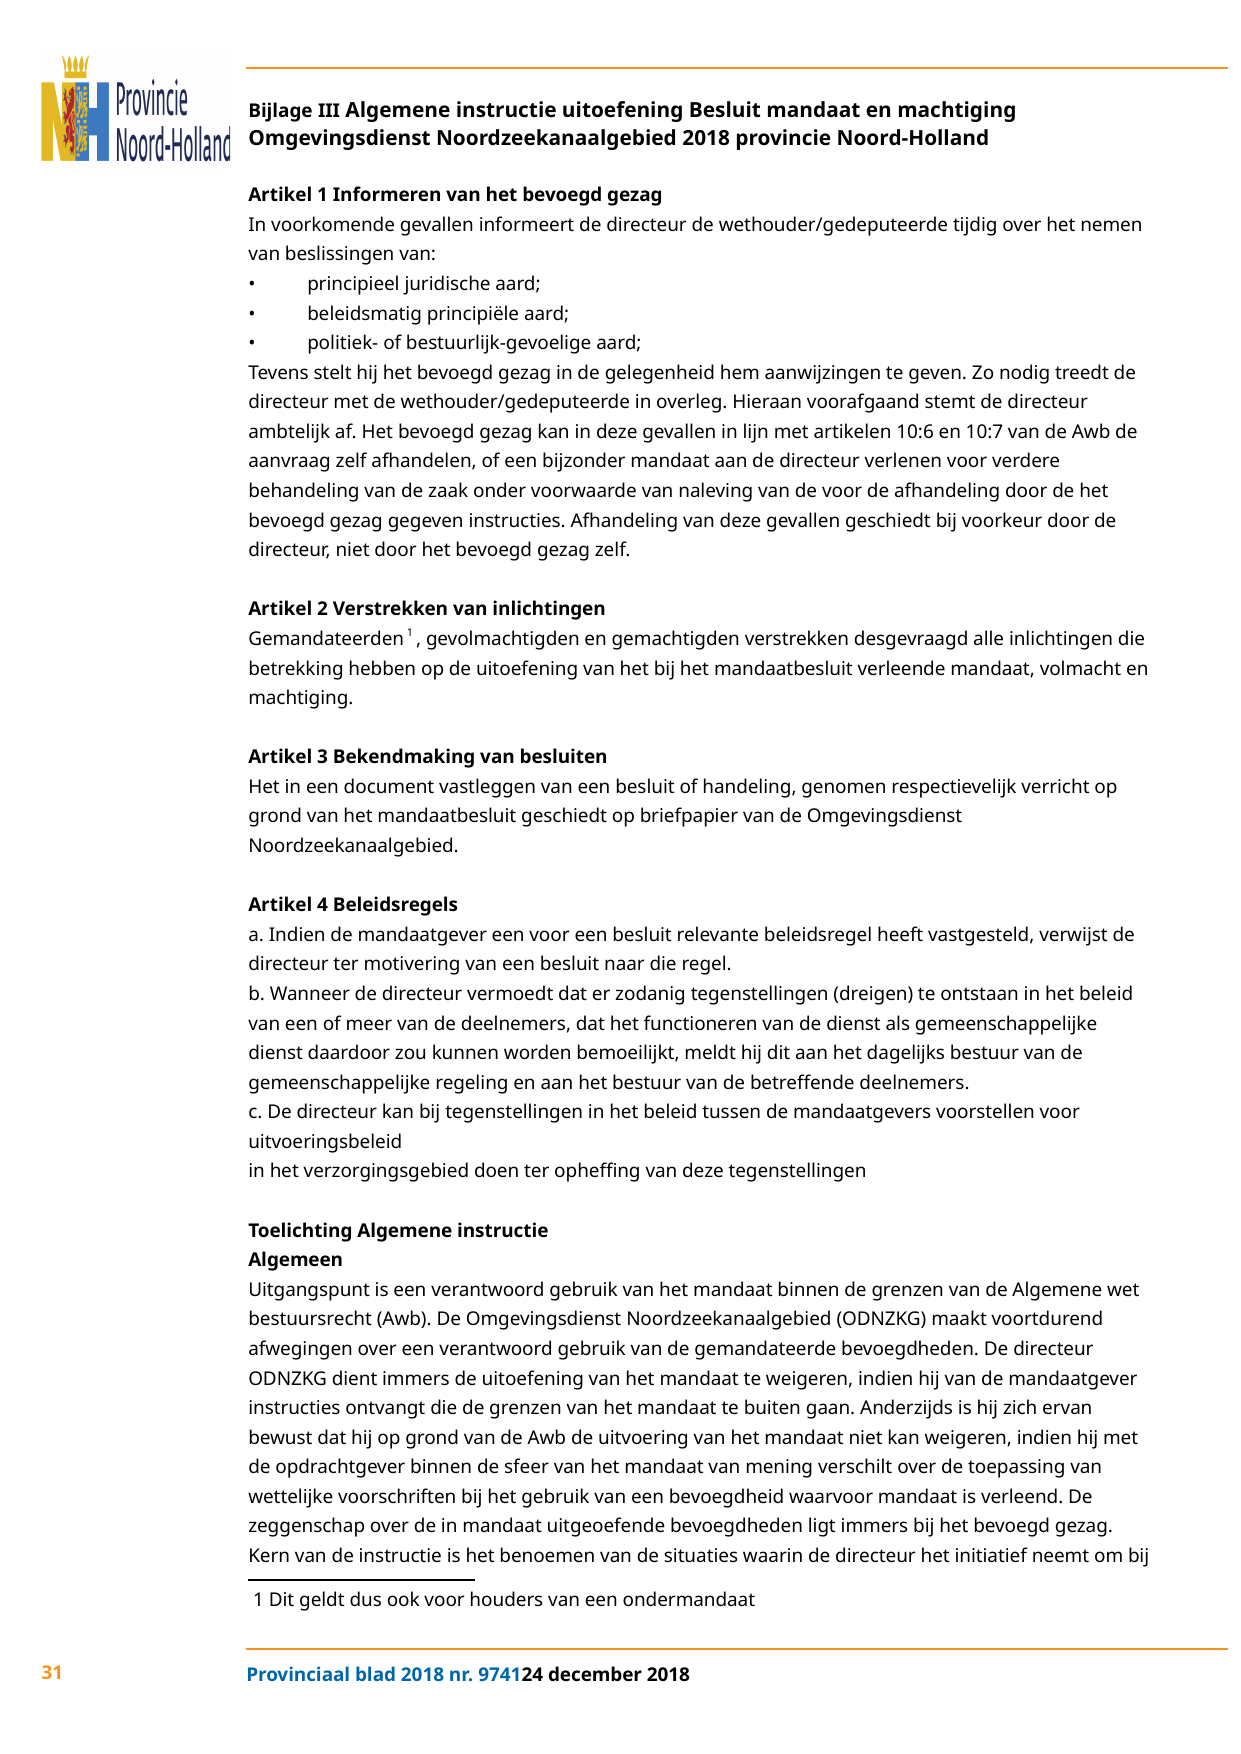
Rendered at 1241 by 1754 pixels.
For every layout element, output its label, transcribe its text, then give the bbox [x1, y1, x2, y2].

text In voorkomende gevallen informeert de directeur de wethouder/gedeputeerde tijdig over het nemen van beslissingen van: [248, 211, 1152, 266]
text Tevens stelt hij het bevoegd gezag in de gelegenheid hem aanwijzingen te geven. Zo nodig treedt de directeur met de wethouder/gedeputeerde in overleg. Hieraan voorafgaand stemt de directeur ambtelijk af. Het bevoegd gezag kan in deze gevallen in lijn met artikelen 10:6 en 10:7 van de Awb de aanvraag zelf afhandelen, of een bijzonder mandaat aan de directeur verlenen voor verdere behandeling van de zaak onder voorwaarde van naleving van de voor de afhandeling door de het bevoegd gezag gegeven instructies. Afhandeling van deze gevallen geschiedt bij voorkeur door de directeur, niet door het bevoegd gezag zelf. [248, 359, 1152, 562]
text Artikel 4 Beleidsregels [248, 891, 1152, 917]
text Bijlage III Algemene instructie uitoefening Besluit mandaat en machtiging Omgevingsdienst Noordzeekanaalgebied 2018 provincie Noord-Holland [248, 95, 1152, 152]
text Algemeen [248, 1246, 1152, 1272]
text Uitgangspunt is een verantwoord gebruik van het mandaat binnen de grenzen van de Algemene wet bestuursrecht (Awb). De Omgevingsdienst Noordzeekanaalgebied (ODNZKG) maakt voortdurend afwegingen over een verantwoord gebruik van de gemandateerde bevoegdheden. De directeur ODNZKG dient immers de uitoefening van het mandaat te weigeren, indien hij van de mandaatgever instructies ontvangt die de grenzen van het mandaat te buiten gaan. Anderzijds is hij zich ervan bewust dat hij op grond van de Awb de uitvoering van het mandaat niet kan weigeren, indien hij met de opdrachtgever binnen de sfeer van het mandaat van mening verschilt over de toepassing van wettelijke voorschriften bij het gebruik van een bevoegdheid waarvoor mandaat is verleend. De zeggenschap over de in mandaat uitgeoefende bevoegdheden ligt immers bij het bevoegd gezag. Kern van de instructie is het benoemen van de situaties waarin de directeur het initiatief neemt om bij [248, 1276, 1152, 1568]
text Artikel 3 Bekendmaking van besluiten [248, 743, 1152, 769]
text Gemandateerden, gevolmachtigden en gemachtigden verstrekken desgevraagd alle inlichtingen die betrekking hebben op de uitoefening van het bij het mandaatbesluit verleende mandaat, volmacht en machtiging. [248, 625, 1152, 710]
text b. Wanneer de directeur vermoedt dat er zodanig tegenstellingen (dreigen) te ontstaan in het beleid van een of meer van de deelnemers, dat het functioneren van de dienst als gemeenschappelijke dienst daardoor zou kunnen worden bemoeilijkt, meldt hij dit aan het dagelijks bestuur van de gemeenschappelijke regeling en aan het bestuur van de betreffende deelnemers. [248, 980, 1152, 1094]
list principieel juridische aard; [248, 270, 1152, 296]
text Het in een document vastleggen van een besluit of handeling, genomen respectievelijk verricht op grond van het mandaatbesluit geschiedt op briefpapier van de Omgevingsdienst Noordzeekanaalgebied. [248, 773, 1152, 858]
text Toelichting Algemene instructie [248, 1217, 1152, 1242]
text c. De directeur kan bij tegenstellingen in het beleid tussen de mandaatgevers voorstellen voor uitvoeringsbeleid [248, 1098, 1152, 1154]
text Artikel 1 Informeren van het bevoegd gezag [248, 181, 1152, 207]
list politiek- of bestuurlijk-gevoelige aard; [248, 329, 1152, 355]
text Artikel 2 Verstrekken van inlichtingen [248, 596, 1152, 621]
text a. Indien de mandaatgever een voor een besluit relevante beleidsregel heeft vastgesteld, verwijst de directeur ter motivering van een besluit naar die regel. [248, 921, 1152, 976]
text Dit geldt dus ook voor houders van een ondermandaat [248, 1586, 1152, 1612]
text in het verzorgingsgebied doen ter opheffing van deze tegenstellingen [248, 1158, 1152, 1183]
picture [41, 47, 231, 172]
list beleidsmatig principiële aard; [248, 300, 1152, 325]
